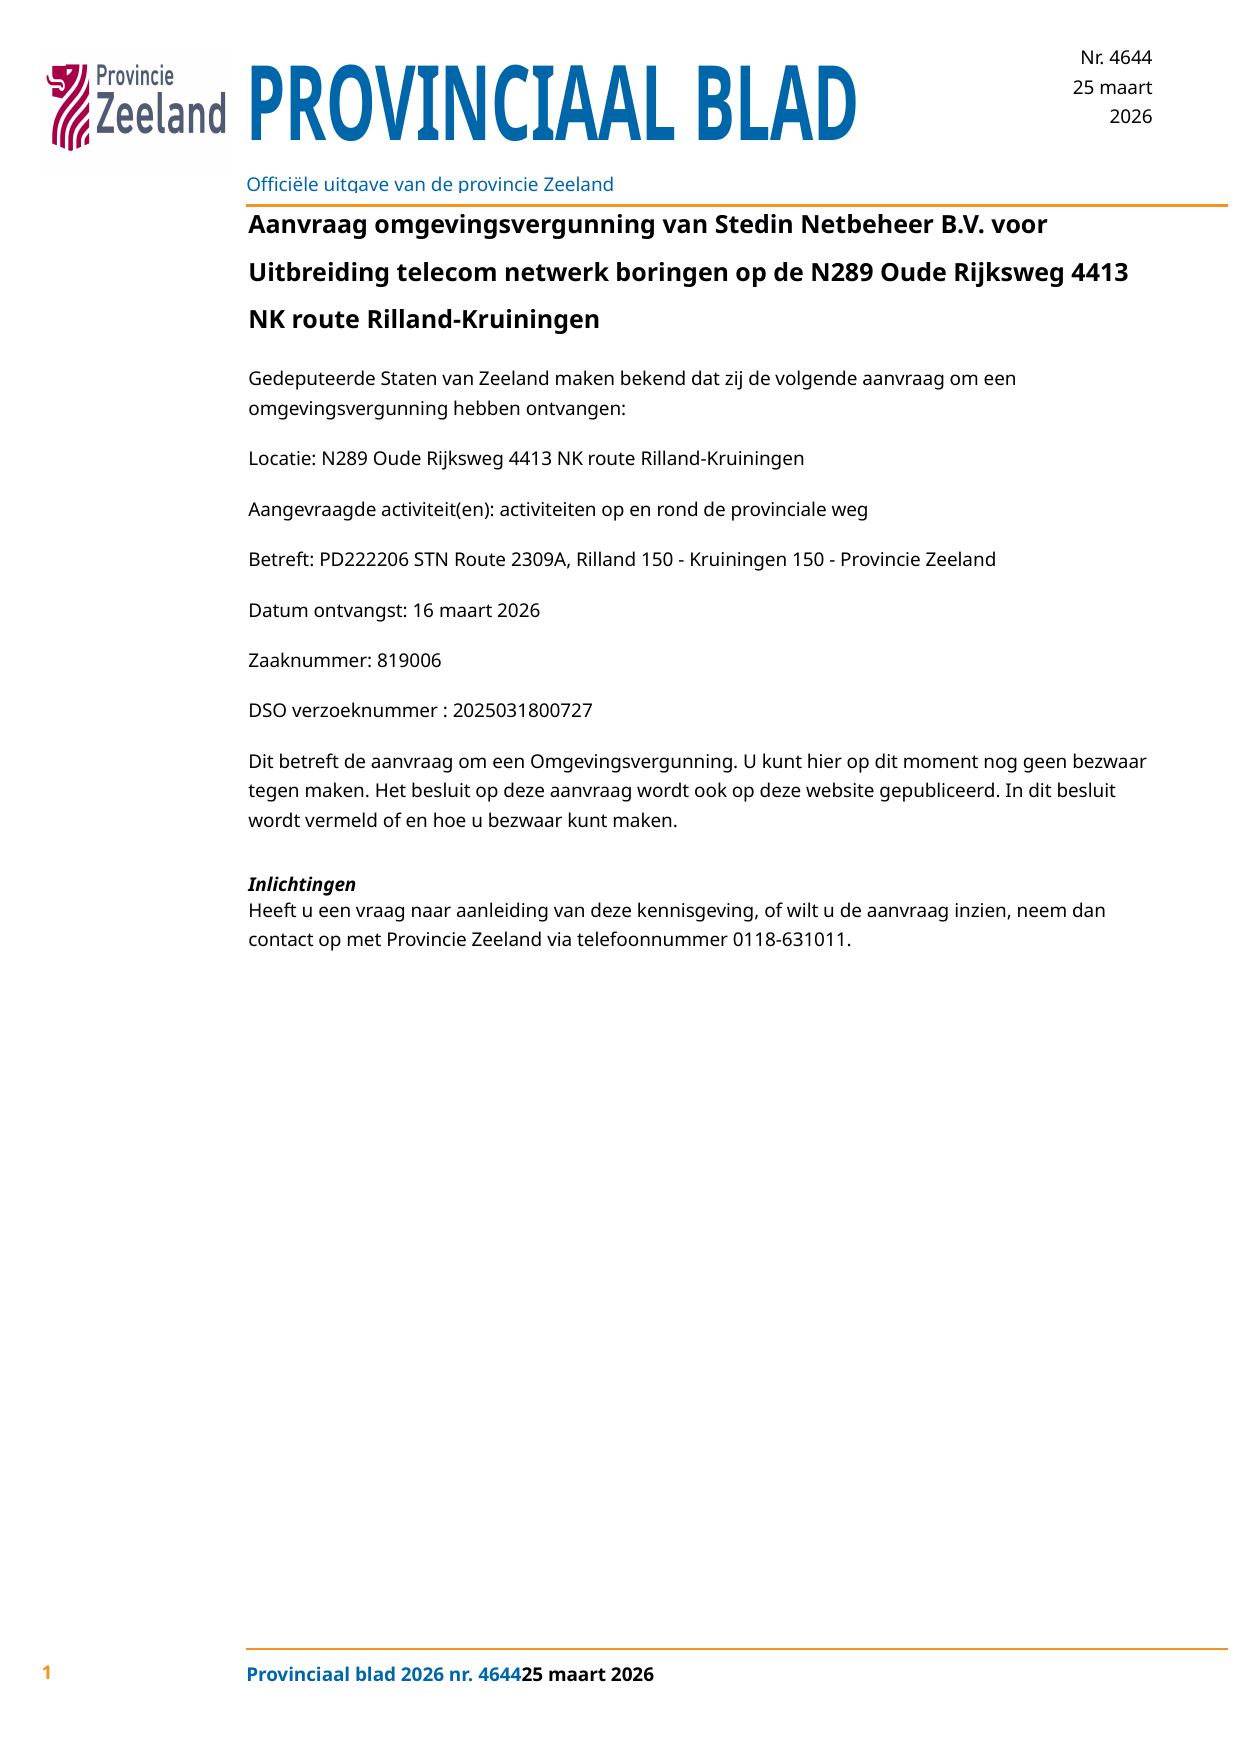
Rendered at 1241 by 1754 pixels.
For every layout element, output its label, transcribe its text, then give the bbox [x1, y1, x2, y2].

text Betreft: PD222206 STN Route 2309A, Rilland 150 - Kruiningen 150 - Provincie Zeeland [248, 546, 1152, 572]
text Locatie: N289 Oude Rijksweg 4413 NK route Rilland-Kruiningen [248, 446, 1152, 471]
text Datum ontvangst: 16 maart 2026 [248, 597, 1152, 622]
text DSO verzoeknummer : 2025031800727 [248, 698, 1152, 723]
text Inlichtingen [248, 871, 1152, 897]
text Gedeputeerde Staten van Zeeland maken bekend dat zij de volgende aanvraag om een omgevingsvergunning hebben ontvangen: [248, 366, 1152, 421]
text Heeft u een vraag naar aanleiding van deze kennisgeving, of wilt u de aanvraag inzien, neem dan contact op met Provincie Zeeland via telefoonnummer 0118-631011. [248, 897, 1152, 952]
text Aanvraag omgevingsvergunning van Stedin Netbeheer B.V. voor Uitbreiding telecom netwerk boringen op de N289 Oude Rijksweg 4413 NK route Rilland-Kruiningen [248, 207, 1152, 336]
text Aangevraagde activiteit(en): activiteiten op en rond de provinciale weg [248, 496, 1152, 522]
text Dit betreft de aanvraag om een Omgevingsvergunning. U kunt hier op dit moment nog geen bezwaar tegen maken. Het besluit op deze aanvraag wordt ook op deze website gepubliceerd. In dit besluit wordt vermeld of en hoe u bezwaar kunt maken. [248, 748, 1152, 833]
text Zaaknummer: 819006 [248, 647, 1152, 673]
picture [41, 47, 231, 172]
